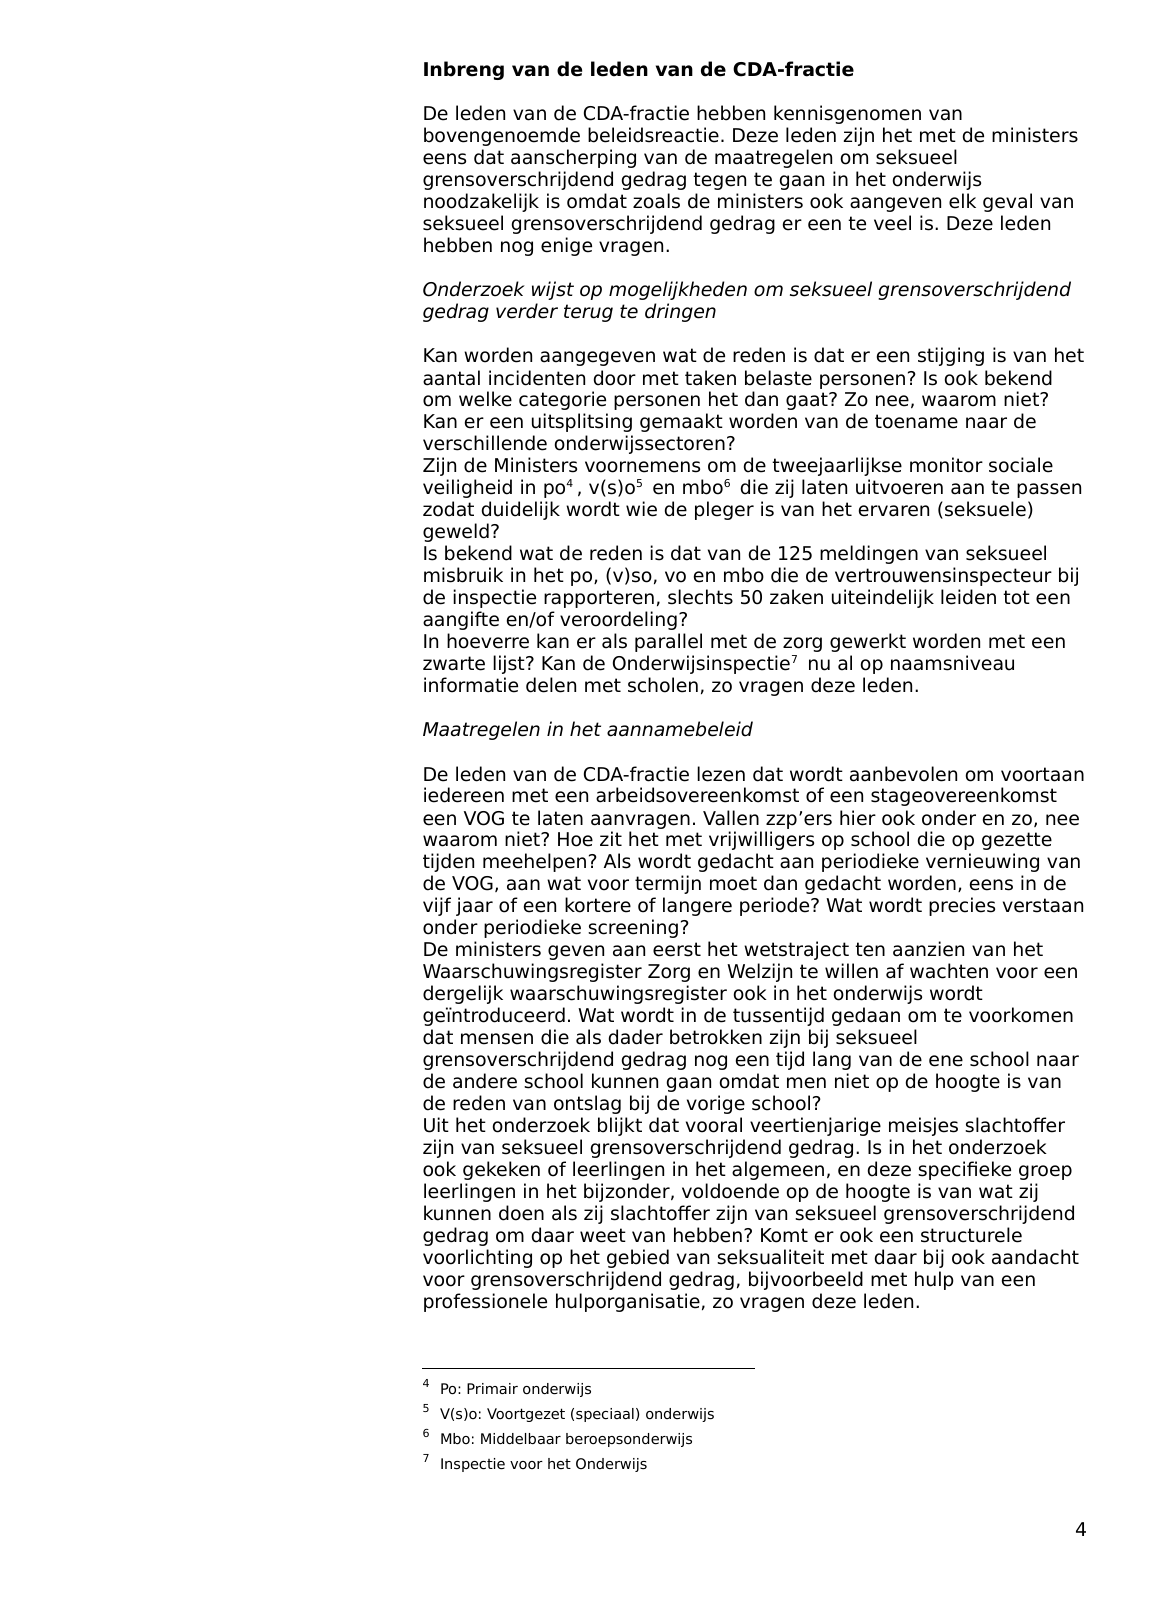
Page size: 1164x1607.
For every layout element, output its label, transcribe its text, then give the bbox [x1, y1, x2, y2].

text De ministers geven aan eerst het wetstraject ten aanzien van het Waarschuwingsregister Zorg en Welzijn te willen af wachten voor een dergelijk waarschuwingsregister ook in het onderwijs wordt geïntroduceerd. Wat wordt in de tussentijd gedaan om te voorkomen dat mensen die als dader betrokken zijn bij seksueel grensoverschrijdend gedrag nog een tijd lang van de ene school naar de andere school kunnen gaan omdat men niet op de hoogte is van de reden van ontslag bij de vorige school? [422, 939, 1087, 1115]
text Mbo: Middelbaar beroepsonderwijs [422, 1427, 1087, 1449]
text In hoeverre kan er als parallel met de zorg gewerkt worden met een zwarte lijst? Kan de Onderwijsinspectie nu al op naamsniveau informatie delen met scholen, zo vragen deze leden. [422, 631, 1087, 697]
text Po: Primair onderwijs [422, 1377, 1087, 1399]
text De leden van de CDA-fractie hebben kennisgenomen van bovengenoemde beleidsreactie. Deze leden zijn het met de ministers eens dat aanscherping van de maatregelen om seksueel grensoverschrijdend gedrag tegen te gaan in het onderwijs noodzakelijk is omdat zoals de ministers ook aangeven elk geval van seksueel grensoverschrijdend gedrag er een te veel is. Deze leden hebben nog enige vragen. [422, 103, 1087, 257]
text Kan worden aangegeven wat de reden is dat er een stijging is van het aantal incidenten door met taken belaste personen? Is ook bekend om welke categorie personen het dan gaat? Zo nee, waarom niet? Kan er een uitsplitsing gemaakt worden van de toename naar de verschillende onderwijssectoren? [422, 345, 1087, 455]
subtitle Maatregelen in het aannamebeleid [422, 719, 1087, 741]
subtitle Inbreng van de leden van de CDA-fractie [422, 59, 1087, 81]
text Uit het onderzoek blijkt dat vooral veertienjarige meisjes slachtoffer zijn van seksueel grensoverschrijdend gedrag. Is in het onderzoek ook gekeken of leerlingen in het algemeen, en deze specifieke groep leerlingen in het bijzonder, voldoende op de hoogte is van wat zij kunnen doen als zij slachtoffer zijn van seksueel grensoverschrijdend gedrag om daar weet van hebben? Komt er ook een structurele voorlichting op het gebied van seksualiteit met daar bij ook aandacht voor grensoverschrijdend gedrag, bijvoorbeeld met hulp van een professionele hulporganisatie, zo vragen deze leden. [422, 1115, 1087, 1313]
text De leden van de CDA-fractie lezen dat wordt aanbevolen om voortaan iedereen met een arbeidsovereenkomst of een stageovereenkomst een VOG te laten aanvragen. Vallen zzp’ers hier ook onder en zo, nee waarom niet? Hoe zit het met vrijwilligers op school die op gezette tijden meehelpen? Als wordt gedacht aan periodieke vernieuwing van de VOG, aan wat voor termijn moet dan gedacht worden, eens in de vijf jaar of een kortere of langere periode? Wat wordt precies verstaan onder periodieke screening? [422, 763, 1087, 939]
subtitle Onderzoek wijst op mogelijkheden om seksueel grensoverschrijdend gedrag verder terug te dringen [422, 279, 1087, 323]
text Zijn de Ministers voornemens om de tweejaarlijkse monitor sociale veiligheid in po, v(s)o en mbo die zij laten uitvoeren aan te passen zodat duidelijk wordt wie de pleger is van het ervaren (seksuele) geweld? [422, 455, 1087, 543]
text Inspectie voor het Onderwijs [422, 1452, 1087, 1474]
text V(s)o: Voortgezet (speciaal) onderwijs [422, 1402, 1087, 1424]
text Is bekend wat de reden is dat van de 125 meldingen van seksueel misbruik in het po, (v)so, vo en mbo die de vertrouwensinspecteur bij de inspectie rapporteren, slechts 50 zaken uiteindelijk leiden tot een aangifte en/of veroordeling? [422, 543, 1087, 631]
